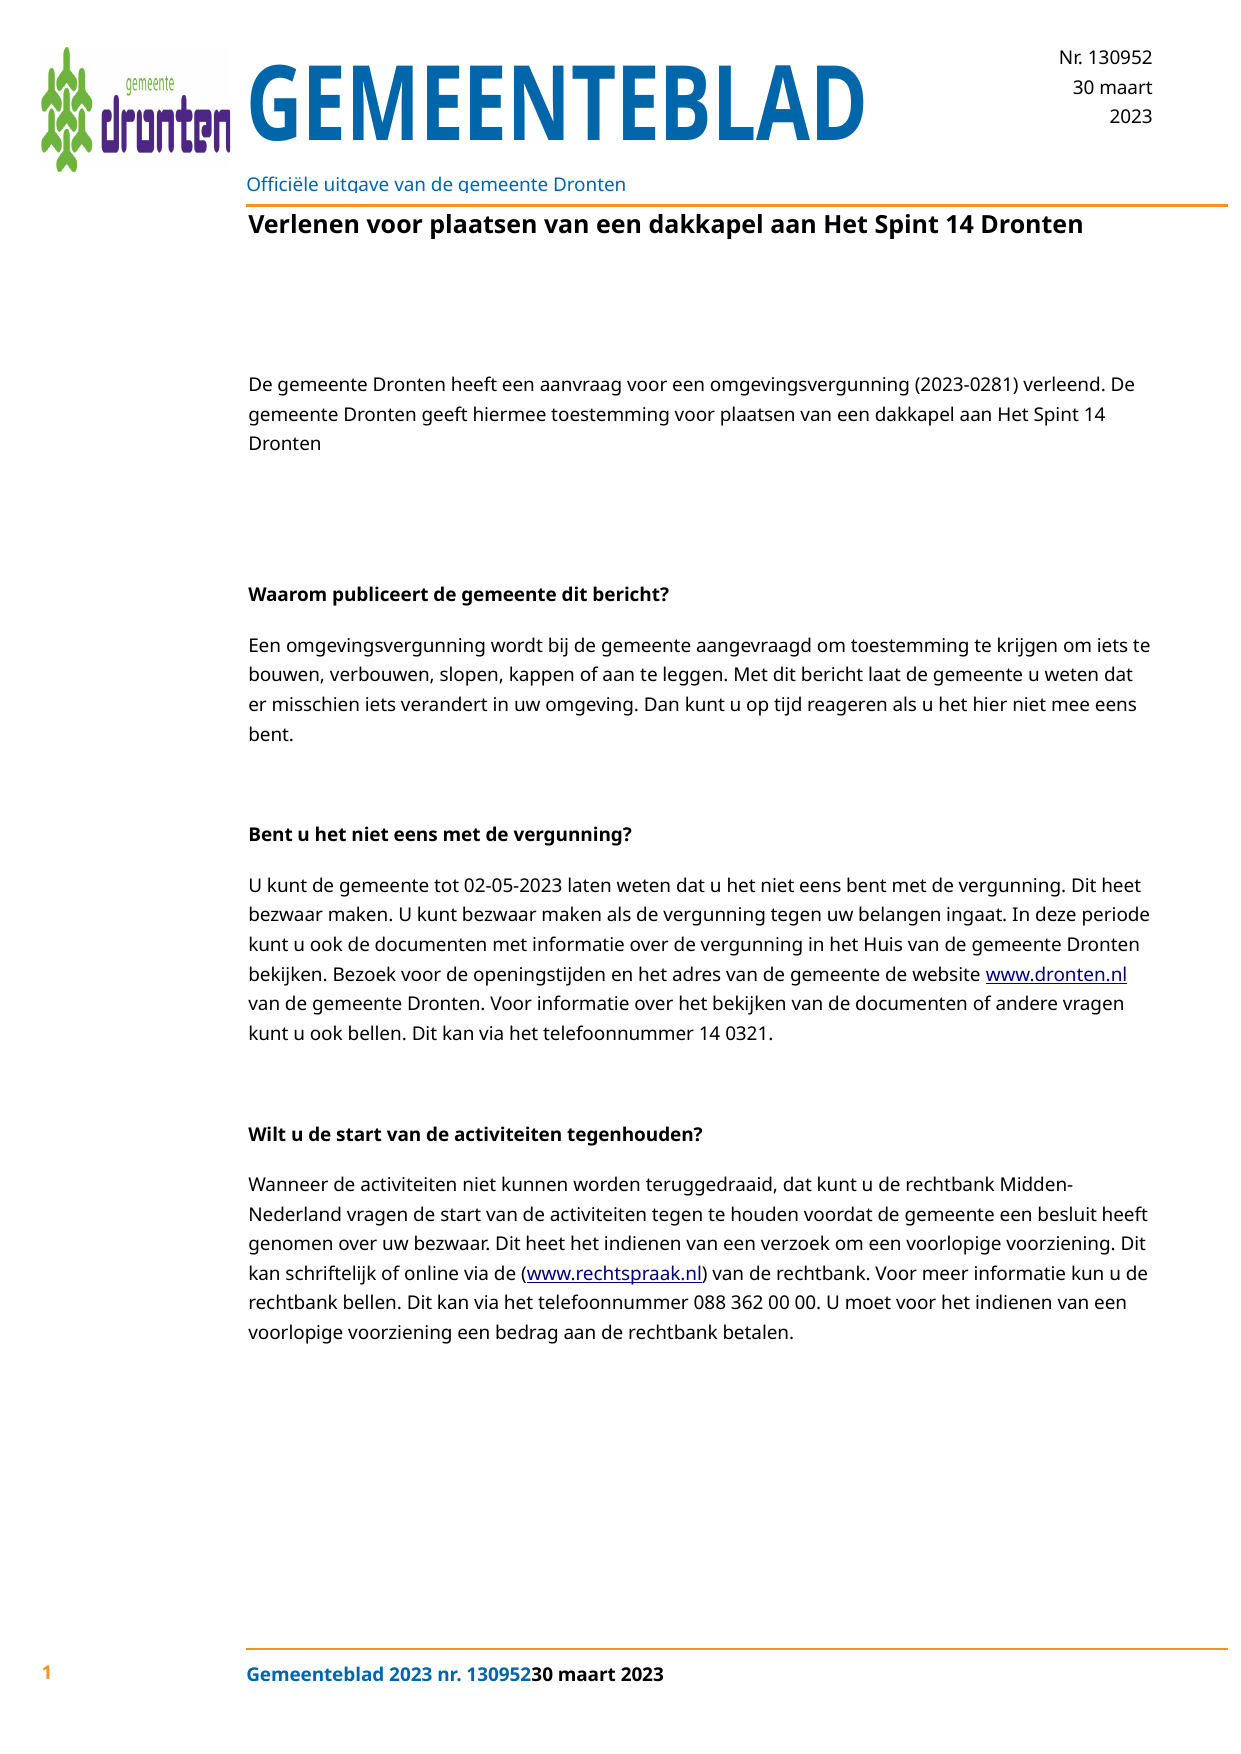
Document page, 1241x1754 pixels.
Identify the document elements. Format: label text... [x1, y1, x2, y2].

text De gemeente Dronten heeft een aanvraag voor een omgevingsvergunning (2023-0281) verleend. De gemeente Dronten geeft hiermee toestemming voor plaatsen van een dakkapel aan Het Spint 14 Dronten [248, 371, 1152, 456]
text Een omgevingsvergunning wordt bij de gemeente aangevraagd om toestemming te krijgen om iets te bouwen, verbouwen, slopen, kappen of aan te leggen. Met dit bericht laat de gemeente u weten dat er misschien iets verandert in uw omgeving. Dan kunt u op tijd reageren als u het hier niet mee eens bent. [248, 632, 1152, 746]
text Bent u het niet eens met de vergunning? [248, 822, 1152, 847]
text Verlenen voor plaatsen van een dakkapel aan Het Spint 14 Dronten [248, 207, 1152, 241]
text Wanneer de activiteiten niet kunnen worden teruggedraaid, dat kunt u de rechtbank Midden-Nederland vragen de start van de activiteiten tegen te houden voordat de gemeente een besluit heeft genomen over uw bezwaar. Dit heet het indienen van een verzoek om een voorlopige voorziening. Dit kan schriftelijk of online via de (www.rechtspraak.nl) van de rechtbank. Voor meer informatie kun u de rechtbank bellen. Dit kan via het telefoonnummer 088 362 00 00. U moet voor het indienen van een voorlopige voorziening een bedrag aan de rechtbank betalen. [248, 1171, 1152, 1345]
picture [41, 47, 231, 172]
text U kunt de gemeente tot 02-05-2023 laten weten dat u het niet eens bent met de vergunning. Dit heet bezwaar maken. U kunt bezwaar maken als de vergunning tegen uw belangen ingaat. In deze periode kunt u ook de documenten met informatie over de vergunning in het Huis van de gemeente Dronten bekijken. Bezoek voor de openingstijden en het adres van de gemeente de website www.dronten.nl van de gemeente Dronten. Voor informatie over het bekijken van de documenten of andere vragen kunt u ook bellen. Dit kan via het telefoonnummer 14 0321. [248, 872, 1152, 1046]
text Wilt u de start van de activiteiten tegenhouden? [248, 1121, 1152, 1146]
text Waarom publiceert de gemeente dit bericht? [248, 582, 1152, 607]
